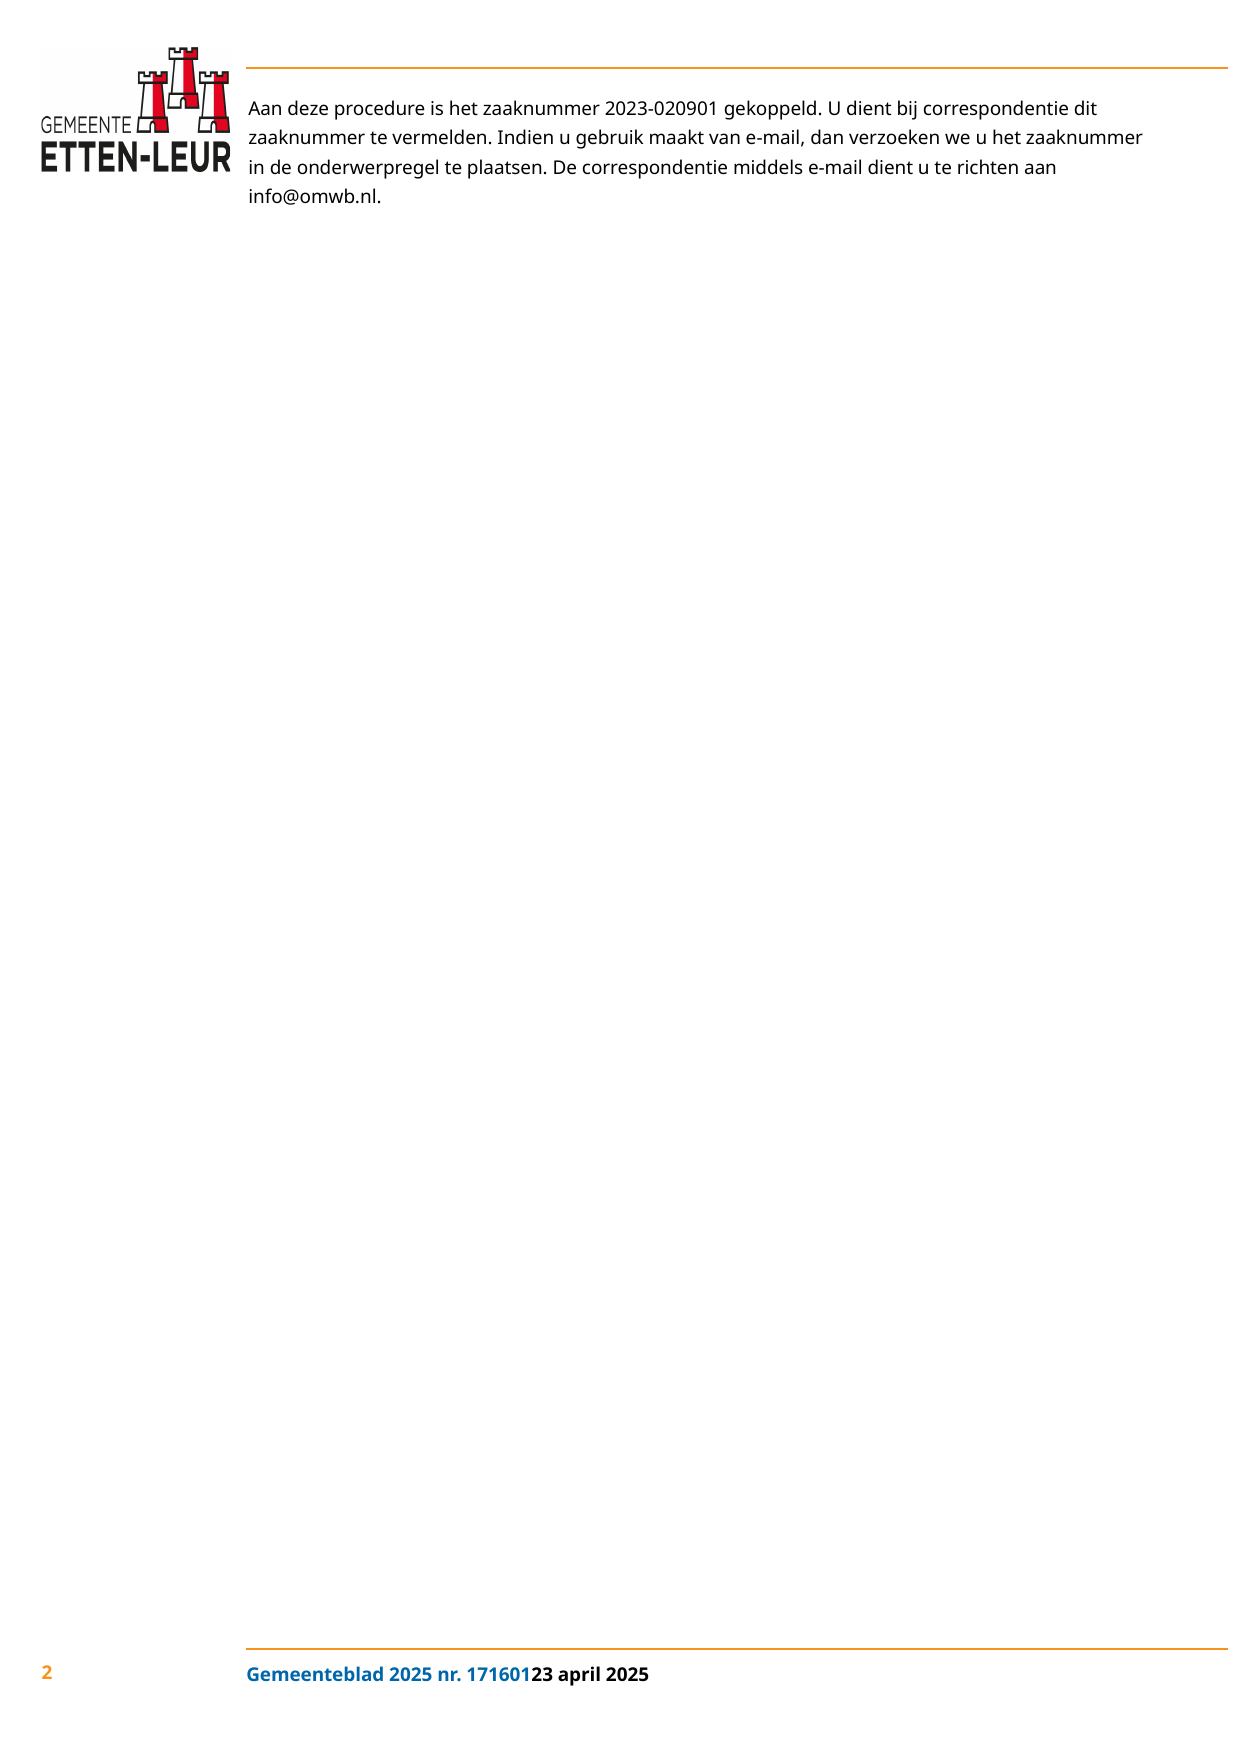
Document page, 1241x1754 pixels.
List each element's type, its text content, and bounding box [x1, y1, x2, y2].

picture [41, 47, 231, 172]
text Aan deze procedure is het zaaknummer 2023-020901 gekoppeld. U dient bij correspondentie dit zaaknummer te vermelden. Indien u gebruik maakt van e-mail, dan verzoeken we u het zaaknummer in de onderwerpregel te plaatsen. De correspondentie middels e-mail dient u te richten aan info@omwb.nl. [248, 95, 1152, 209]
